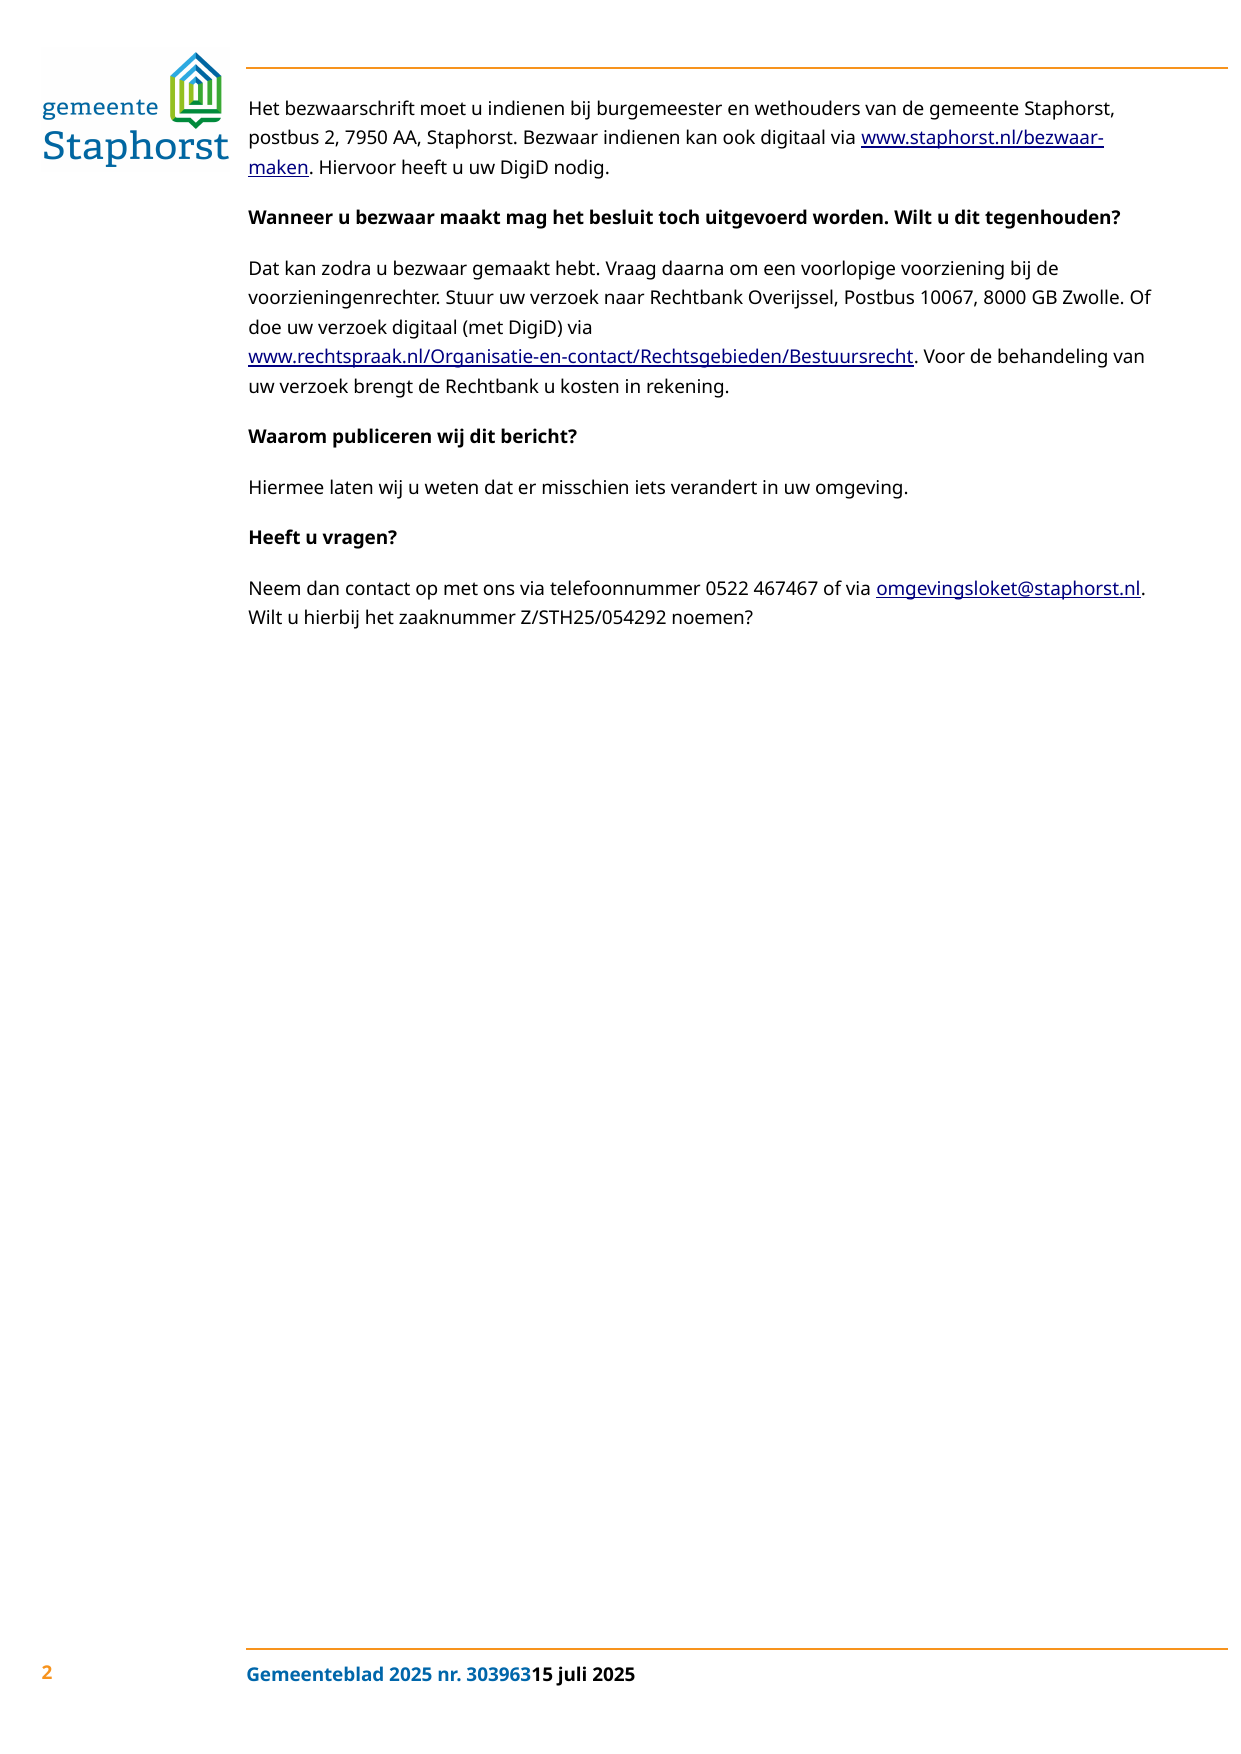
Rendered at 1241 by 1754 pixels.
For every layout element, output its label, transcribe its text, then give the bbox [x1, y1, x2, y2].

text Wanneer u bezwaar maakt mag het besluit toch uitgevoerd worden. Wilt u dit tegenhouden? [248, 204, 1152, 230]
text Het bezwaarschrift moet u indienen bij burgemeester en wethouders van de gemeente Staphorst, postbus 2, 7950 AA, Staphorst. Bezwaar indienen kan ook digitaal via www.staphorst.nl/bezwaar-maken. Hiervoor heeft u uw DigiD nodig. [248, 95, 1152, 180]
text Heeft u vragen? [248, 524, 1152, 550]
text Hiermee laten wij u weten dat er misschien iets verandert in uw omgeving. [248, 474, 1152, 500]
picture [41, 47, 231, 172]
text Dat kan zodra u bezwaar gemaakt hebt. Vraag daarna om een voorlopige voorziening bij de voorzieningenrechter. Stuur uw verzoek naar Rechtbank Overijssel, Postbus 10067, 8000 GB Zwolle. Of doe uw verzoek digitaal (met DigiD) via www.rechtspraak.nl/Organisatie-en-contact/Rechtsgebieden/Bestuursrecht. Voor de behandeling van uw verzoek brengt de Rechtbank u kosten in rekening. [248, 255, 1152, 399]
text Neem dan contact op met ons via telefoonnummer 0522 467467 of via omgevingsloket@staphorst.nl. Wilt u hierbij het zaaknummer Z/STH25/054292 noemen? [248, 575, 1152, 630]
text Waarom publiceren wij dit bericht? [248, 423, 1152, 449]
